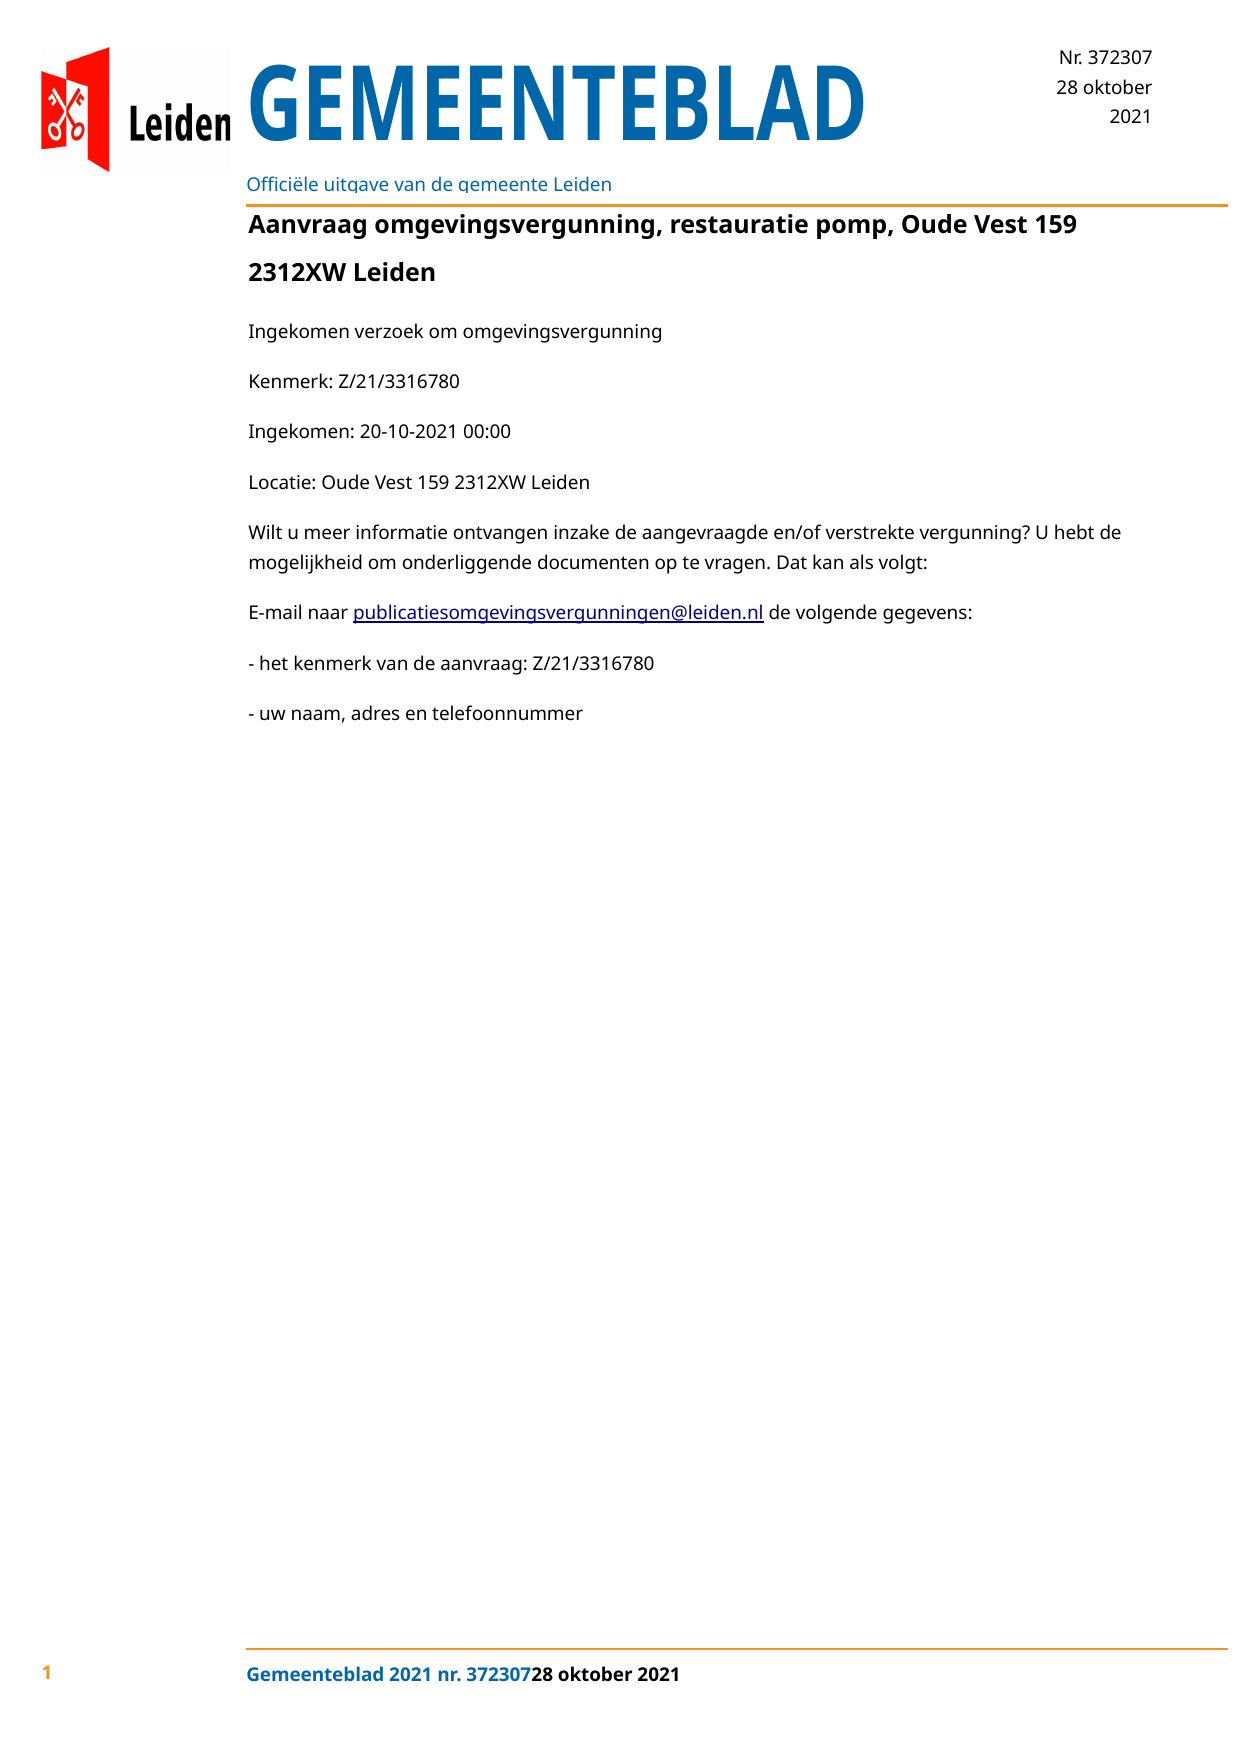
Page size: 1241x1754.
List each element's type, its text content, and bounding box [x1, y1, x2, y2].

text E-mail naar publicatiesomgevingsvergunningen@leiden.nl de volgende gegevens: [248, 599, 1152, 625]
picture [41, 47, 231, 172]
text Wilt u meer informatie ontvangen inzake de aangevraagde en/of verstrekte vergunning? U hebt de mogelijkheid om onderliggende documenten op te vragen. Dat kan als volgt: [248, 519, 1152, 575]
text Kenmerk: Z/21/3316780 [248, 368, 1152, 394]
text Ingekomen verzoek om omgevingsvergunning [248, 318, 1152, 344]
text - het kenmerk van de aanvraag: Z/21/3316780 [248, 650, 1152, 676]
text Ingekomen: 20-10-2021 00:00 [248, 419, 1152, 444]
text Aanvraag omgevingsvergunning, restauratie pomp, Oude Vest 159 2312XW Leiden [248, 207, 1152, 288]
text Locatie: Oude Vest 159 2312XW Leiden [248, 469, 1152, 495]
text - uw naam, adres en telefoonnummer [248, 700, 1152, 726]
